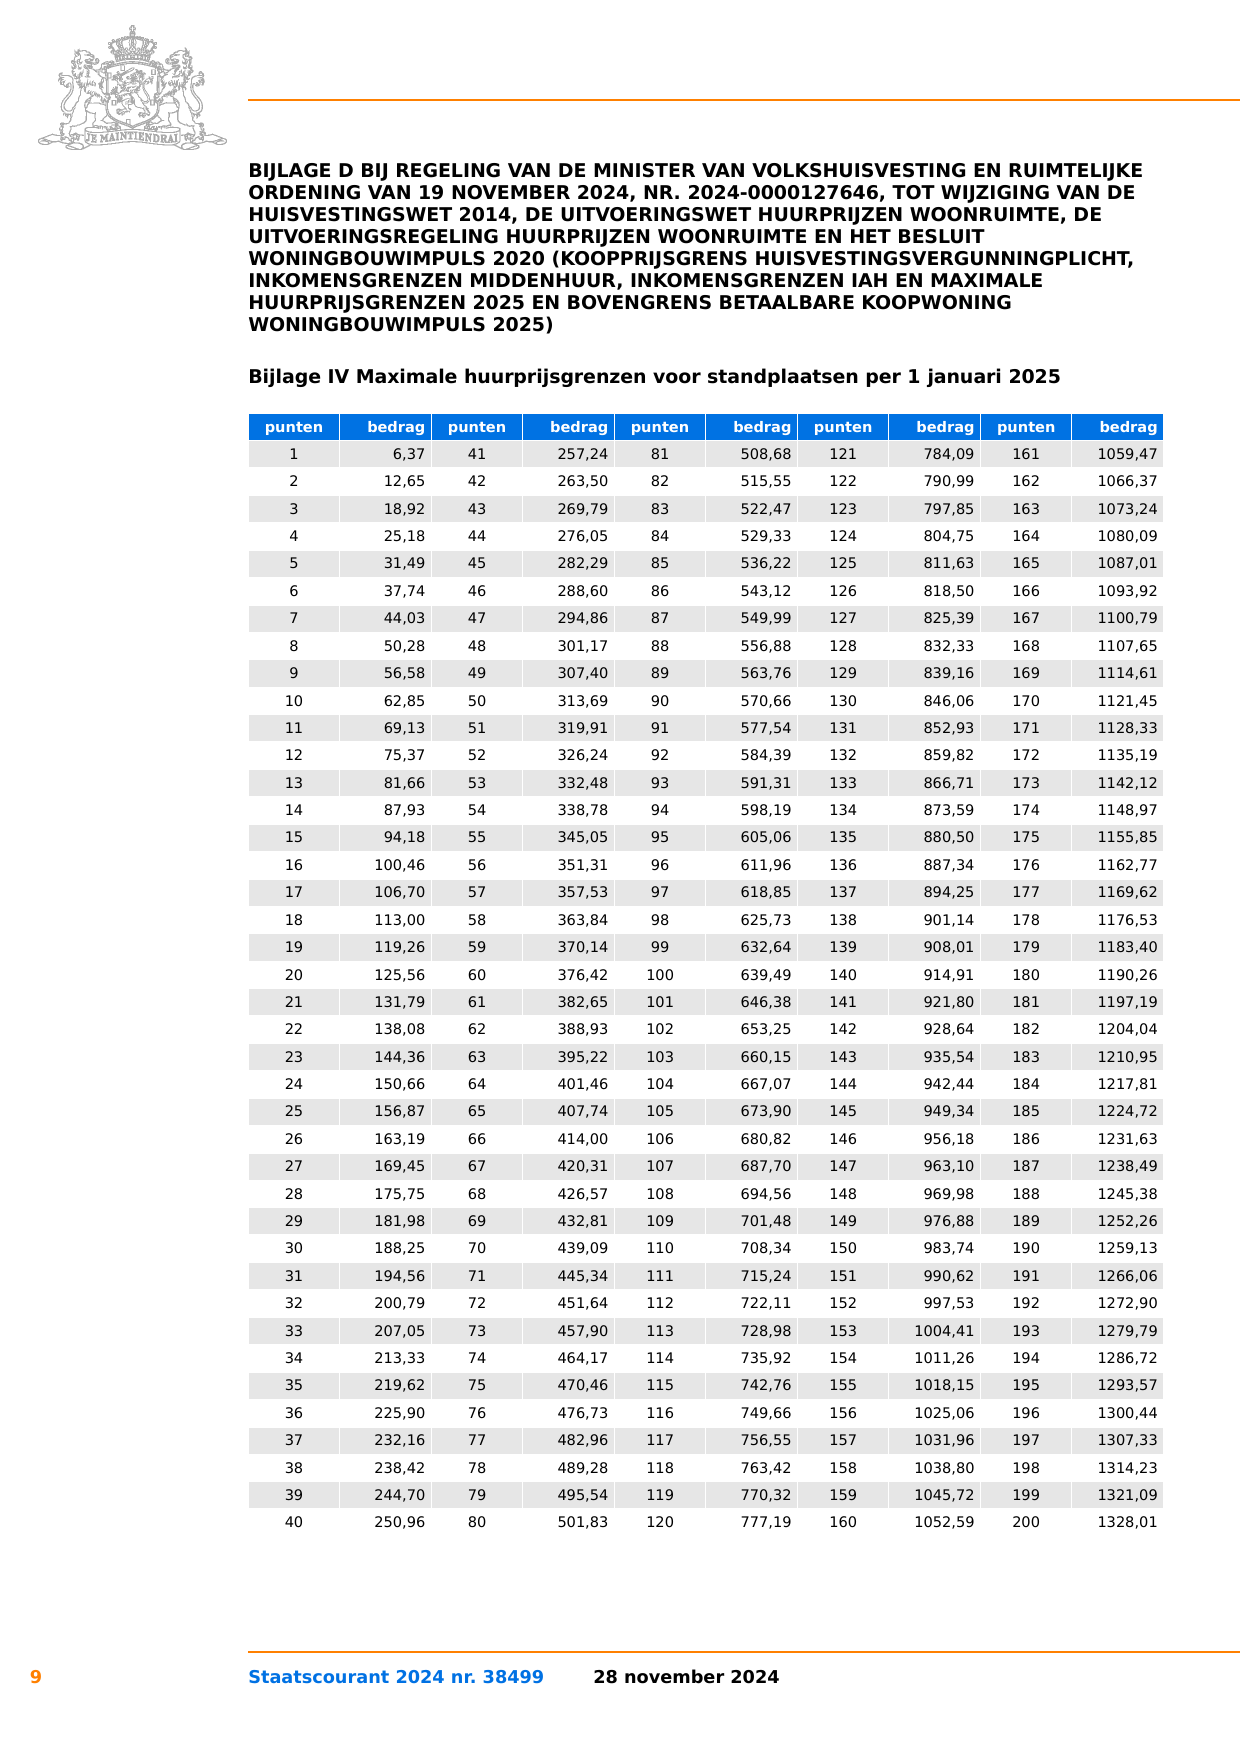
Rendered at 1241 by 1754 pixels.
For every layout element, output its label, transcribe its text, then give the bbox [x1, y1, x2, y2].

table_cell 30 [249, 1236, 339, 1262]
table_cell 1162,77 [1072, 852, 1163, 878]
table_cell 432,81 [523, 1208, 614, 1234]
table_cell 56,58 [340, 660, 431, 687]
table_cell 1231,63 [1072, 1126, 1163, 1152]
table_cell 120 [615, 1510, 705, 1536]
table_cell 75 [432, 1373, 522, 1399]
table_cell 928,64 [889, 1016, 980, 1043]
table_cell 556,88 [706, 633, 797, 659]
table_cell 26 [249, 1126, 339, 1152]
table_cell 24 [249, 1071, 339, 1098]
table_cell 1286,72 [1072, 1345, 1163, 1372]
table_cell 313,69 [523, 688, 614, 714]
table_cell 605,06 [706, 825, 797, 851]
table_cell 1059,47 [1072, 441, 1163, 467]
table_cell 49 [432, 660, 522, 687]
table_cell 345,05 [523, 825, 614, 851]
table_cell 426,57 [523, 1181, 614, 1207]
table_cell 407,74 [523, 1099, 614, 1125]
table_cell 61 [432, 989, 522, 1015]
table_cell 102 [615, 1016, 705, 1043]
table_cell 25 [249, 1099, 339, 1125]
table_cell 1073,24 [1072, 496, 1163, 522]
table_cell 382,65 [523, 989, 614, 1015]
table_cell 1169,62 [1072, 880, 1163, 906]
table_cell 129 [798, 660, 888, 687]
table_cell 1190,26 [1072, 962, 1163, 988]
table_cell 1314,23 [1072, 1455, 1163, 1481]
table_cell 1176,53 [1072, 907, 1163, 933]
table_cell 22 [249, 1016, 339, 1043]
table_cell 1004,41 [889, 1318, 980, 1344]
table_cell 873,59 [889, 797, 980, 824]
table_cell 420,31 [523, 1154, 614, 1180]
table_cell 59 [432, 934, 522, 961]
table_cell 370,14 [523, 934, 614, 961]
table_cell 956,18 [889, 1126, 980, 1152]
table_cell 194 [981, 1345, 1071, 1372]
table_cell 13 [249, 770, 339, 796]
table_cell 632,64 [706, 934, 797, 961]
table_cell 43 [432, 496, 522, 522]
table_cell 797,85 [889, 496, 980, 522]
table_cell 1321,09 [1072, 1482, 1163, 1508]
table_cell 522,47 [706, 496, 797, 522]
table_cell 6,37 [340, 441, 431, 467]
table_cell 181 [981, 989, 1071, 1015]
table_cell 1135,19 [1072, 743, 1163, 769]
table_cell 165 [981, 551, 1071, 577]
table_cell 489,28 [523, 1455, 614, 1481]
table_cell 121 [798, 441, 888, 467]
table_cell 908,01 [889, 934, 980, 961]
table_cell 23 [249, 1044, 339, 1070]
table_cell 1121,45 [1072, 688, 1163, 714]
table_cell 1266,06 [1072, 1263, 1163, 1289]
table_cell 8 [249, 633, 339, 659]
table_cell 457,90 [523, 1318, 614, 1344]
table_cell 1224,72 [1072, 1099, 1163, 1125]
table_cell 68 [432, 1181, 522, 1207]
table_cell 194,56 [340, 1263, 431, 1289]
table_cell 119,26 [340, 934, 431, 961]
table_cell 1252,26 [1072, 1208, 1163, 1234]
table_cell 219,62 [340, 1373, 431, 1399]
table_cell 570,66 [706, 688, 797, 714]
table_cell 363,84 [523, 907, 614, 933]
table_cell 1045,72 [889, 1482, 980, 1508]
table_cell 591,31 [706, 770, 797, 796]
table_cell 60 [432, 962, 522, 988]
table_cell 1011,26 [889, 1345, 980, 1372]
table_cell 125,56 [340, 962, 431, 988]
table_cell 113 [615, 1318, 705, 1344]
table_cell 949,34 [889, 1099, 980, 1125]
table_cell 169,45 [340, 1154, 431, 1180]
table_cell 914,91 [889, 962, 980, 988]
table_cell 244,70 [340, 1482, 431, 1508]
table_cell 41 [432, 441, 522, 467]
table_cell 82 [615, 469, 705, 495]
table_cell 164 [981, 523, 1071, 550]
table_cell 66 [432, 1126, 522, 1152]
table_cell 144,36 [340, 1044, 431, 1070]
table_cell 728,98 [706, 1318, 797, 1344]
table_cell 94,18 [340, 825, 431, 851]
table_cell 109 [615, 1208, 705, 1234]
table_cell 192 [981, 1290, 1071, 1317]
table_cell 122 [798, 469, 888, 495]
table_cell 687,70 [706, 1154, 797, 1180]
table_cell 639,49 [706, 962, 797, 988]
table_cell 44 [432, 523, 522, 550]
table_cell 112 [615, 1290, 705, 1317]
table_cell 185 [981, 1099, 1071, 1125]
table_cell 111 [615, 1263, 705, 1289]
table_header bedrag [340, 414, 431, 440]
table_cell 232,16 [340, 1428, 431, 1454]
table_cell 200 [981, 1510, 1071, 1536]
table_cell 140 [798, 962, 888, 988]
table_cell 87,93 [340, 797, 431, 824]
table_cell 846,06 [889, 688, 980, 714]
table_cell 12,65 [340, 469, 431, 495]
table_cell 673,90 [706, 1099, 797, 1125]
table_cell 75,37 [340, 743, 431, 769]
table_cell 92 [615, 743, 705, 769]
table_cell 176 [981, 852, 1071, 878]
table_cell 67 [432, 1154, 522, 1180]
table_cell 4 [249, 523, 339, 550]
table_cell 37 [249, 1428, 339, 1454]
table_header punten [798, 414, 888, 440]
table_cell 16 [249, 852, 339, 878]
table_cell 1279,79 [1072, 1318, 1163, 1344]
table_cell 790,99 [889, 469, 980, 495]
table_cell 101 [615, 989, 705, 1015]
table_cell 162 [981, 469, 1071, 495]
table_cell 1080,09 [1072, 523, 1163, 550]
table_cell 141 [798, 989, 888, 1015]
table_cell 191 [981, 1263, 1071, 1289]
table_cell 1066,37 [1072, 469, 1163, 495]
table_cell 197 [981, 1428, 1071, 1454]
table_cell 100,46 [340, 852, 431, 878]
table_cell 69 [432, 1208, 522, 1234]
table_cell 32 [249, 1290, 339, 1317]
table_cell 1018,15 [889, 1373, 980, 1399]
table_cell 515,55 [706, 469, 797, 495]
table_cell 157 [798, 1428, 888, 1454]
table_cell 77 [432, 1428, 522, 1454]
table_cell 577,54 [706, 715, 797, 741]
table_cell 198 [981, 1455, 1071, 1481]
table_cell 29 [249, 1208, 339, 1234]
table_cell 171 [981, 715, 1071, 741]
table_cell 880,50 [889, 825, 980, 851]
table_cell 742,76 [706, 1373, 797, 1399]
table_cell 188,25 [340, 1236, 431, 1262]
table_cell 149 [798, 1208, 888, 1234]
table_cell 167 [981, 606, 1071, 632]
table_cell 832,33 [889, 633, 980, 659]
table_cell 935,54 [889, 1044, 980, 1070]
table_cell 618,85 [706, 880, 797, 906]
table_cell 763,42 [706, 1455, 797, 1481]
table_cell 18,92 [340, 496, 431, 522]
table_header punten [432, 414, 522, 440]
table_cell 195 [981, 1373, 1071, 1399]
table_cell 50,28 [340, 633, 431, 659]
table_cell 894,25 [889, 880, 980, 906]
table_cell 138 [798, 907, 888, 933]
table_header bedrag [889, 414, 980, 440]
table_cell 756,55 [706, 1428, 797, 1454]
table_cell 12 [249, 743, 339, 769]
table_cell 200,79 [340, 1290, 431, 1317]
table_header punten [981, 414, 1071, 440]
table_cell 338,78 [523, 797, 614, 824]
table_cell 784,09 [889, 441, 980, 467]
table_cell 85 [615, 551, 705, 577]
table_cell 117 [615, 1428, 705, 1454]
table_cell 34 [249, 1345, 339, 1372]
table_cell 464,17 [523, 1345, 614, 1372]
picture [38, 25, 227, 150]
table_cell 199 [981, 1482, 1071, 1508]
table_cell 1031,96 [889, 1428, 980, 1454]
table_cell 172 [981, 743, 1071, 769]
table_cell 2 [249, 469, 339, 495]
table_cell 104 [615, 1071, 705, 1098]
table_cell 137 [798, 880, 888, 906]
table_cell 161 [981, 441, 1071, 467]
table_cell 132 [798, 743, 888, 769]
table_cell 45 [432, 551, 522, 577]
table_cell 1128,33 [1072, 715, 1163, 741]
table_cell 1210,95 [1072, 1044, 1163, 1070]
table_cell 1217,81 [1072, 1071, 1163, 1098]
table_cell 42 [432, 469, 522, 495]
table_cell 131,79 [340, 989, 431, 1015]
table_cell 35 [249, 1373, 339, 1399]
table_cell 187 [981, 1154, 1071, 1180]
table_cell 319,91 [523, 715, 614, 741]
table_cell 1087,01 [1072, 551, 1163, 577]
table_cell 97 [615, 880, 705, 906]
table_cell 47 [432, 606, 522, 632]
table_cell 1245,38 [1072, 1181, 1163, 1207]
table_cell 549,99 [706, 606, 797, 632]
table_cell 168 [981, 633, 1071, 659]
table_cell 33 [249, 1318, 339, 1344]
table_cell 163,19 [340, 1126, 431, 1152]
table_cell 238,42 [340, 1455, 431, 1481]
table_cell 146 [798, 1126, 888, 1152]
table_cell 182 [981, 1016, 1071, 1043]
table_cell 749,66 [706, 1400, 797, 1426]
table_cell 156,87 [340, 1099, 431, 1125]
table_cell 1293,57 [1072, 1373, 1163, 1399]
table_cell 708,34 [706, 1236, 797, 1262]
table_cell 667,07 [706, 1071, 797, 1098]
table_cell 148 [798, 1181, 888, 1207]
table_cell 136 [798, 852, 888, 878]
table_cell 36 [249, 1400, 339, 1426]
table_cell 715,24 [706, 1263, 797, 1289]
table_cell 9 [249, 660, 339, 687]
table_header bedrag [523, 414, 614, 440]
table_cell 65 [432, 1099, 522, 1125]
table_cell 127 [798, 606, 888, 632]
table_cell 1114,61 [1072, 660, 1163, 687]
table_cell 118 [615, 1455, 705, 1481]
table_cell 62 [432, 1016, 522, 1043]
table_cell 921,80 [889, 989, 980, 1015]
table_cell 196 [981, 1400, 1071, 1426]
table_cell 95 [615, 825, 705, 851]
table_cell 625,73 [706, 907, 797, 933]
table_cell 175,75 [340, 1181, 431, 1207]
table_cell 27 [249, 1154, 339, 1180]
table_cell 54 [432, 797, 522, 824]
table_cell 145 [798, 1099, 888, 1125]
table_cell 181,98 [340, 1208, 431, 1234]
table_cell 110 [615, 1236, 705, 1262]
table_header punten [249, 414, 339, 440]
table_cell 969,98 [889, 1181, 980, 1207]
table_cell 72 [432, 1290, 522, 1317]
table_cell 694,56 [706, 1181, 797, 1207]
table_cell 193 [981, 1318, 1071, 1344]
table_cell 106 [615, 1126, 705, 1152]
table_cell 190 [981, 1236, 1071, 1262]
subtitle BIJLAGE D BIJ REGELING VAN DE MINISTER VAN VOLKSHUISVESTING EN RUIMTELIJKE ORDENING VAN 19 NOVEMBER 2024, NR. 2024-0000127646, TOT WIJZIGING VAN DE HUISVESTINGSWET 2014, DE UITVOERINGSWET HUURPRIJZEN WOONRUIMTE, DE UITVOERINGSREGELING HUURPRIJZEN WOONRUIMTE EN HET BESLUIT WONINGBOUWIMPULS 2020 (KOOPPRIJSGRENS HUISVESTINGSVERGUNNINGPLICHT, INKOMENSGRENZEN MIDDENHUUR, INKOMENSGRENZEN IAH EN MAXIMALE HUURPRIJSGRENZEN 2025 EN BOVENGRENS BETAALBARE KOOPWONING WONINGBOUWIMPULS 2025) [248, 160, 1163, 336]
table_cell 180 [981, 962, 1071, 988]
table_cell 70 [432, 1236, 522, 1262]
table_cell 1328,01 [1072, 1510, 1163, 1536]
table_cell 1025,06 [889, 1400, 980, 1426]
table_cell 1307,33 [1072, 1428, 1163, 1454]
table_cell 179 [981, 934, 1071, 961]
table_cell 811,63 [889, 551, 980, 577]
table_cell 69,13 [340, 715, 431, 741]
table_cell 173 [981, 770, 1071, 796]
table_cell 11 [249, 715, 339, 741]
table_cell 301,17 [523, 633, 614, 659]
subtitle Bijlage IV Maximale huurprijsgrenzen voor standplaatsen per 1 januari 2025 [248, 366, 1163, 388]
table_cell 1142,12 [1072, 770, 1163, 796]
table_cell 1272,90 [1072, 1290, 1163, 1317]
table_cell 142 [798, 1016, 888, 1043]
table_cell 983,74 [889, 1236, 980, 1262]
table_cell 93 [615, 770, 705, 796]
table_cell 997,53 [889, 1290, 980, 1317]
table_cell 50 [432, 688, 522, 714]
table_cell 64 [432, 1071, 522, 1098]
table_cell 79 [432, 1482, 522, 1508]
table_cell 7 [249, 606, 339, 632]
table_cell 584,39 [706, 743, 797, 769]
table_cell 96 [615, 852, 705, 878]
table_cell 150,66 [340, 1071, 431, 1098]
table_cell 276,05 [523, 523, 614, 550]
table_cell 388,93 [523, 1016, 614, 1043]
table_cell 183 [981, 1044, 1071, 1070]
table_cell 58 [432, 907, 522, 933]
table_cell 83 [615, 496, 705, 522]
table_cell 150 [798, 1236, 888, 1262]
table_cell 52 [432, 743, 522, 769]
table_cell 90 [615, 688, 705, 714]
table_cell 178 [981, 907, 1071, 933]
table_cell 174 [981, 797, 1071, 824]
table_cell 71 [432, 1263, 522, 1289]
table_cell 21 [249, 989, 339, 1015]
table_cell 777,19 [706, 1510, 797, 1536]
table_cell 257,24 [523, 441, 614, 467]
table_cell 1300,44 [1072, 1400, 1163, 1426]
table_cell 722,11 [706, 1290, 797, 1317]
table_cell 250,96 [340, 1510, 431, 1536]
table_cell 701,48 [706, 1208, 797, 1234]
table_cell 113,00 [340, 907, 431, 933]
table_cell 126 [798, 578, 888, 604]
table_cell 114 [615, 1345, 705, 1372]
table_cell 470,46 [523, 1373, 614, 1399]
table_cell 15 [249, 825, 339, 851]
table_cell 116 [615, 1400, 705, 1426]
table_cell 307,40 [523, 660, 614, 687]
table_cell 288,60 [523, 578, 614, 604]
table_cell 17 [249, 880, 339, 906]
table_cell 133 [798, 770, 888, 796]
table_cell 439,09 [523, 1236, 614, 1262]
table_cell 131 [798, 715, 888, 741]
table_cell 501,83 [523, 1510, 614, 1536]
table_cell 135 [798, 825, 888, 851]
table_cell 852,93 [889, 715, 980, 741]
table_cell 213,33 [340, 1345, 431, 1372]
table_header punten [615, 414, 705, 440]
table_cell 326,24 [523, 743, 614, 769]
table_cell 357,53 [523, 880, 614, 906]
table_cell 160 [798, 1510, 888, 1536]
table_cell 62,85 [340, 688, 431, 714]
table_cell 859,82 [889, 743, 980, 769]
table_cell 100 [615, 962, 705, 988]
table_cell 139 [798, 934, 888, 961]
table_cell 134 [798, 797, 888, 824]
table_cell 395,22 [523, 1044, 614, 1070]
table_cell 529,33 [706, 523, 797, 550]
table_cell 445,34 [523, 1263, 614, 1289]
table_cell 159 [798, 1482, 888, 1508]
table_cell 401,46 [523, 1071, 614, 1098]
table_cell 169 [981, 660, 1071, 687]
table_cell 51 [432, 715, 522, 741]
table_cell 38 [249, 1455, 339, 1481]
table_cell 1 [249, 441, 339, 467]
table_cell 14 [249, 797, 339, 824]
table_cell 88 [615, 633, 705, 659]
table_cell 735,92 [706, 1345, 797, 1372]
table_cell 1038,80 [889, 1455, 980, 1481]
table_cell 963,10 [889, 1154, 980, 1180]
table_cell 147 [798, 1154, 888, 1180]
table_cell 1197,19 [1072, 989, 1163, 1015]
table_cell 414,00 [523, 1126, 614, 1152]
table_cell 170 [981, 688, 1071, 714]
table_cell 31,49 [340, 551, 431, 577]
table_cell 184 [981, 1071, 1071, 1098]
table_cell 6 [249, 578, 339, 604]
table_cell 87 [615, 606, 705, 632]
table_cell 53 [432, 770, 522, 796]
table_cell 177 [981, 880, 1071, 906]
table_cell 186 [981, 1126, 1071, 1152]
table_cell 451,64 [523, 1290, 614, 1317]
table_cell 123 [798, 496, 888, 522]
table_cell 74 [432, 1345, 522, 1372]
table_cell 108 [615, 1181, 705, 1207]
table_cell 225,90 [340, 1400, 431, 1426]
table_cell 103 [615, 1044, 705, 1070]
table_cell 10 [249, 688, 339, 714]
table_cell 125 [798, 551, 888, 577]
table_cell 175 [981, 825, 1071, 851]
table_cell 63 [432, 1044, 522, 1070]
table_cell 207,05 [340, 1318, 431, 1344]
table_cell 154 [798, 1345, 888, 1372]
table_cell 73 [432, 1318, 522, 1344]
table_cell 1093,92 [1072, 578, 1163, 604]
table_cell 107 [615, 1154, 705, 1180]
table_cell 646,38 [706, 989, 797, 1015]
table_cell 839,16 [889, 660, 980, 687]
table_cell 19 [249, 934, 339, 961]
table_cell 37,74 [340, 578, 431, 604]
table_cell 990,62 [889, 1263, 980, 1289]
table_cell 166 [981, 578, 1071, 604]
table_header bedrag [706, 414, 797, 440]
table_cell 770,32 [706, 1482, 797, 1508]
table_cell 163 [981, 496, 1071, 522]
table_cell 376,42 [523, 962, 614, 988]
table_cell 156 [798, 1400, 888, 1426]
table_cell 143 [798, 1044, 888, 1070]
table_cell 80 [432, 1510, 522, 1536]
table_cell 269,79 [523, 496, 614, 522]
table_cell 130 [798, 688, 888, 714]
table_cell 536,22 [706, 551, 797, 577]
table_cell 39 [249, 1482, 339, 1508]
table_cell 1148,97 [1072, 797, 1163, 824]
table_cell 804,75 [889, 523, 980, 550]
table_cell 91 [615, 715, 705, 741]
table_cell 81 [615, 441, 705, 467]
table_cell 84 [615, 523, 705, 550]
table_cell 1100,79 [1072, 606, 1163, 632]
table_cell 46 [432, 578, 522, 604]
table_cell 351,31 [523, 852, 614, 878]
table_cell 282,29 [523, 551, 614, 577]
table_cell 976,88 [889, 1208, 980, 1234]
table_cell 18 [249, 907, 339, 933]
table_cell 94 [615, 797, 705, 824]
table_cell 153 [798, 1318, 888, 1344]
table_cell 1204,04 [1072, 1016, 1163, 1043]
table_cell 653,25 [706, 1016, 797, 1043]
table_cell 495,54 [523, 1482, 614, 1508]
table_cell 598,19 [706, 797, 797, 824]
table_cell 151 [798, 1263, 888, 1289]
table_cell 152 [798, 1290, 888, 1317]
table_cell 189 [981, 1208, 1071, 1234]
table_cell 57 [432, 880, 522, 906]
table_cell 332,48 [523, 770, 614, 796]
table_cell 1107,65 [1072, 633, 1163, 659]
table_cell 40 [249, 1510, 339, 1536]
table_cell 188 [981, 1181, 1071, 1207]
table_cell 1183,40 [1072, 934, 1163, 961]
table_cell 942,44 [889, 1071, 980, 1098]
table_cell 128 [798, 633, 888, 659]
table_cell 1238,49 [1072, 1154, 1163, 1180]
table_cell 158 [798, 1455, 888, 1481]
table_cell 144 [798, 1071, 888, 1098]
table_cell 155 [798, 1373, 888, 1399]
table_cell 56 [432, 852, 522, 878]
table_cell 28 [249, 1181, 339, 1207]
table_header bedrag [1072, 414, 1163, 440]
table_cell 78 [432, 1455, 522, 1481]
table_cell 825,39 [889, 606, 980, 632]
table_cell 901,14 [889, 907, 980, 933]
table_cell 105 [615, 1099, 705, 1125]
table_cell 611,96 [706, 852, 797, 878]
table_cell 55 [432, 825, 522, 851]
table_cell 81,66 [340, 770, 431, 796]
table_cell 5 [249, 551, 339, 577]
table_cell 263,50 [523, 469, 614, 495]
table_cell 98 [615, 907, 705, 933]
table_cell 106,70 [340, 880, 431, 906]
table_cell 1052,59 [889, 1510, 980, 1536]
table_cell 76 [432, 1400, 522, 1426]
table_cell 660,15 [706, 1044, 797, 1070]
table_cell 476,73 [523, 1400, 614, 1426]
table_cell 482,96 [523, 1428, 614, 1454]
table_cell 818,50 [889, 578, 980, 604]
table_cell 99 [615, 934, 705, 961]
table_cell 866,71 [889, 770, 980, 796]
table_cell 563,76 [706, 660, 797, 687]
table_cell 89 [615, 660, 705, 687]
table_cell 294,86 [523, 606, 614, 632]
table_cell 508,68 [706, 441, 797, 467]
table_cell 138,08 [340, 1016, 431, 1043]
table_cell 48 [432, 633, 522, 659]
table_cell 543,12 [706, 578, 797, 604]
table_cell 25,18 [340, 523, 431, 550]
table_cell 124 [798, 523, 888, 550]
table_cell 3 [249, 496, 339, 522]
table_cell 119 [615, 1482, 705, 1508]
table_cell 680,82 [706, 1126, 797, 1152]
table_cell 1259,13 [1072, 1236, 1163, 1262]
table_cell 1155,85 [1072, 825, 1163, 851]
table_cell 31 [249, 1263, 339, 1289]
table_cell 44,03 [340, 606, 431, 632]
table_cell 887,34 [889, 852, 980, 878]
table_cell 86 [615, 578, 705, 604]
table_cell 20 [249, 962, 339, 988]
table_cell 115 [615, 1373, 705, 1399]
